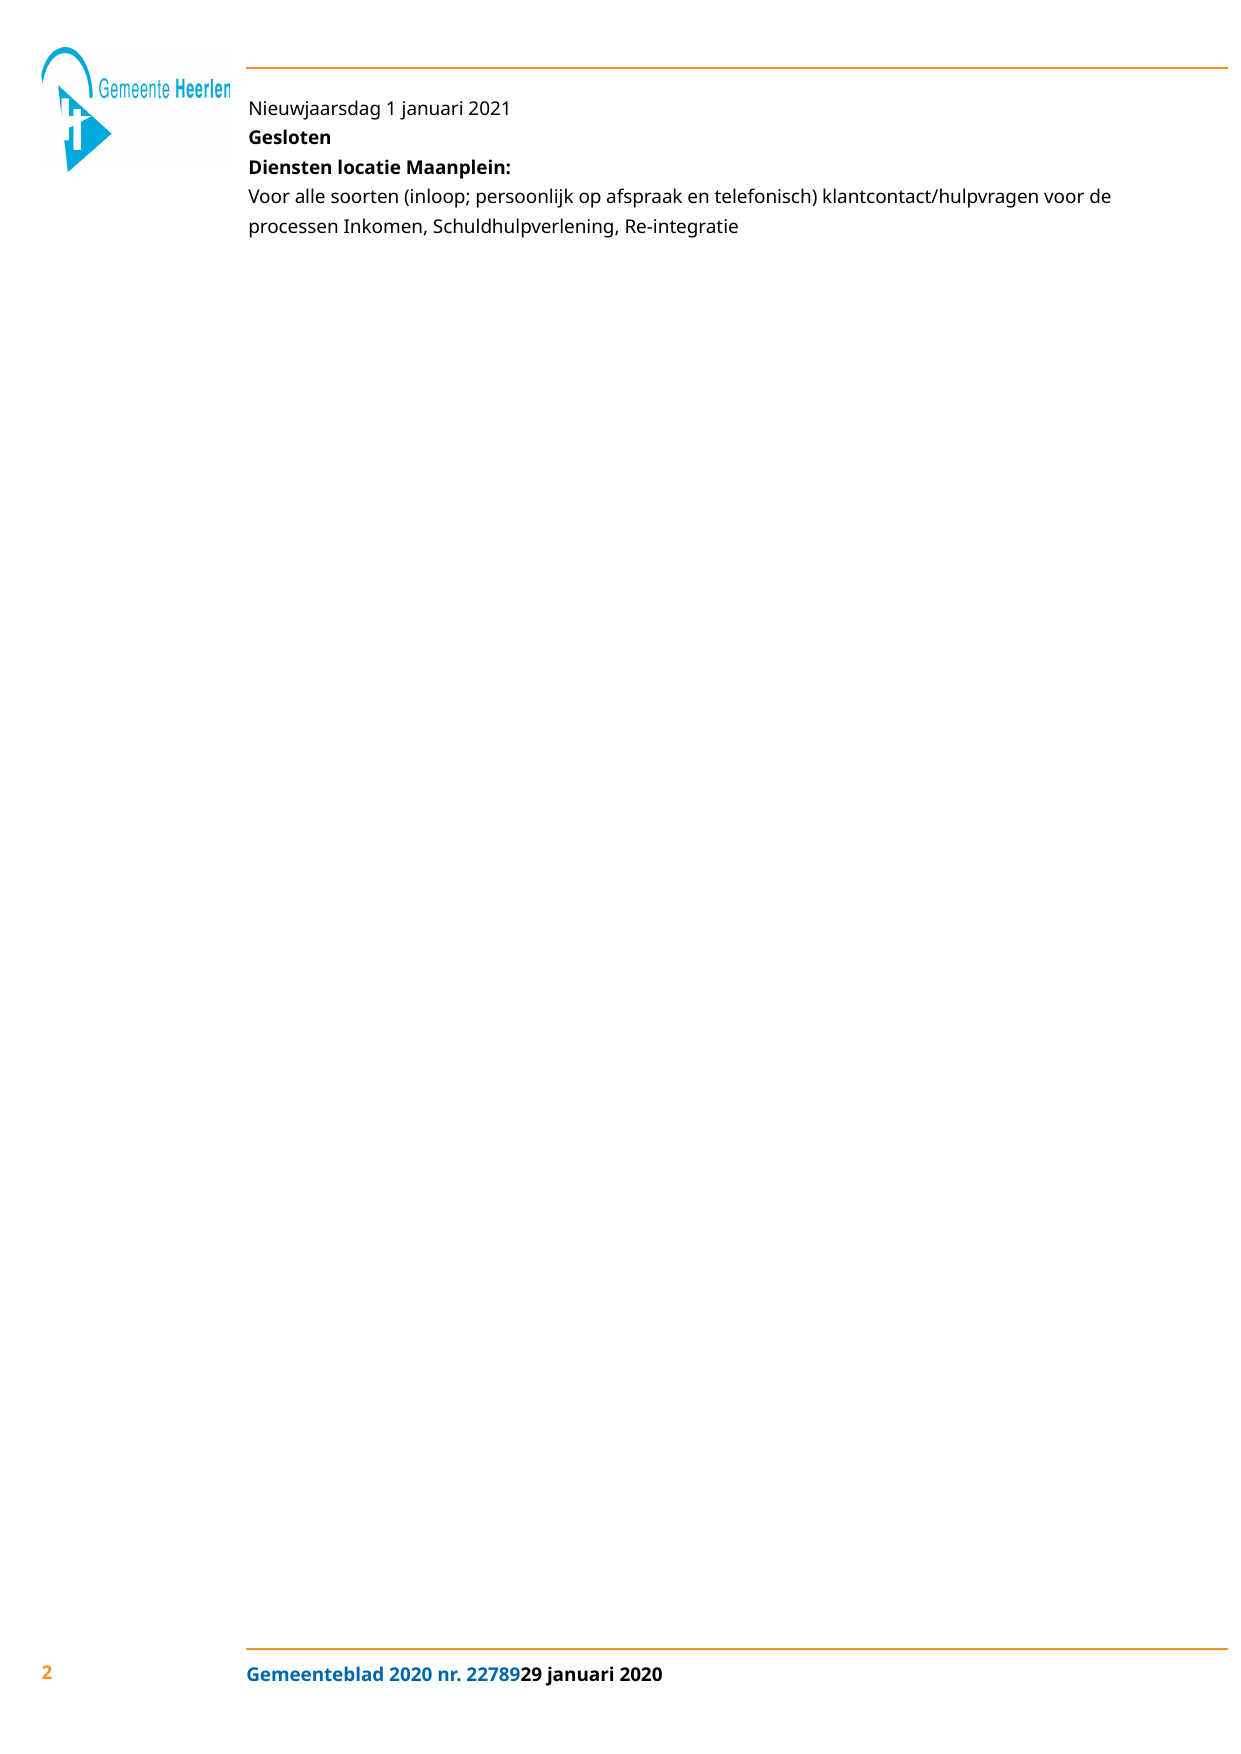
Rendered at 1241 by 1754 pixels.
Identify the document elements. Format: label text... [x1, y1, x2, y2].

text Voor alle soorten (inloop; persoonlijk op afspraak en telefonisch) klantcontact/hulpvragen voor de processen Inkomen, Schuldhulpverlening, Re-integratie [248, 183, 1152, 239]
picture [41, 47, 59, 70]
text Nieuwjaarsdag 1 januari 2021 [248, 95, 1152, 121]
text Diensten locatie Maanplein: [248, 154, 1152, 180]
picture [41, 47, 231, 172]
text Gesloten [248, 124, 1152, 150]
